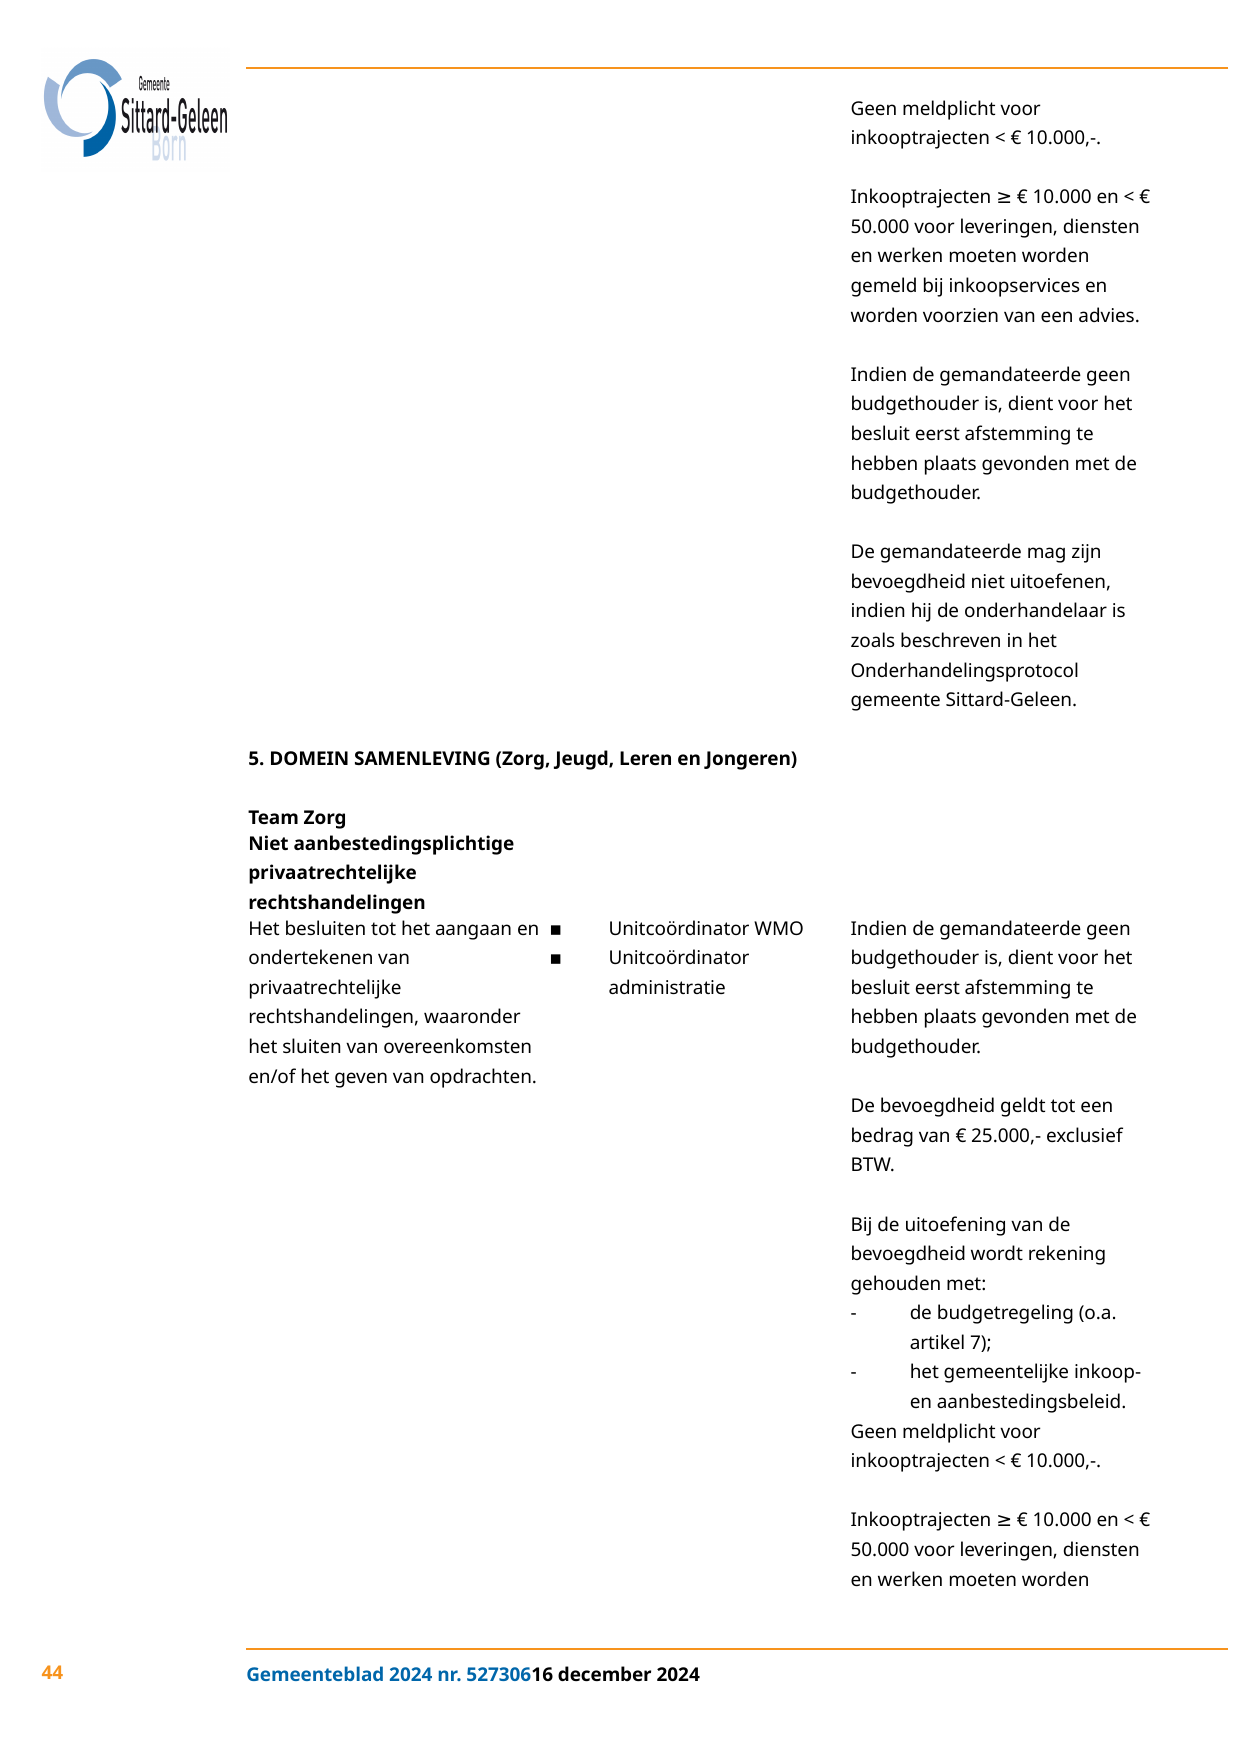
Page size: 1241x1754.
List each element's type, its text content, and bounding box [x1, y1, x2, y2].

text 5. DOMEIN SAMENLEVING (Zorg, Jeugd, Leren en Jongeren) [248, 745, 1152, 771]
picture [41, 47, 231, 172]
table_cell Unitcoördinator WMO Unitcoördinator administratie [549, 915, 850, 1591]
table_header [850, 804, 1152, 830]
table_cell Indien de gemandateerde geen budgethouder is, dient voor het besluit eerst afstemming te hebben plaats gevonden met de budgethouder. De bevoegdheid geldt tot een bedrag van € 25.000,- exclusief BTW. Bij de uitoefening van de bevoegdheid wordt rekening gehouden met: de budgetregeling (o.a. artikel 7); het gemeentelijke inkoop- en aanbestedingsbeleid. Geen meldplicht voor inkooptrajecten < € 10.000,-. Inkooptrajecten ≥ € 10.000 en < € 50.000 voor leveringen, diensten en werken moeten worden [850, 915, 1152, 1591]
table_cell [549, 95, 850, 712]
table_cell [248, 95, 549, 712]
table_cell [549, 830, 850, 915]
table_cell [850, 830, 1152, 915]
table_header [549, 804, 850, 830]
table_cell Geen meldplicht voor inkooptrajecten < € 10.000,-. Inkooptrajecten ≥ € 10.000 en < € 50.000 voor leveringen, diensten en werken moeten worden gemeld bij inkoopservices en worden voorzien van een advies. Indien de gemandateerde geen budgethouder is, dient voor het besluit eerst afstemming te hebben plaats gevonden met de budgethouder. De gemandateerde mag zijn bevoegdheid niet uitoefenen, indien hij de onderhandelaar is zoals beschreven in het Onderhandelingsprotocol gemeente Sittard-Geleen. [850, 95, 1152, 712]
table_header Team Zorg [248, 804, 549, 830]
table_cell Niet aanbestedingsplichtige privaatrechtelijke rechtshandelingen [248, 830, 549, 915]
table_cell Het besluiten tot het aangaan en ondertekenen van privaatrechtelijke rechtshandelingen, waaronder het sluiten van overeenkomsten en/of het geven van opdrachten. [248, 915, 549, 1591]
